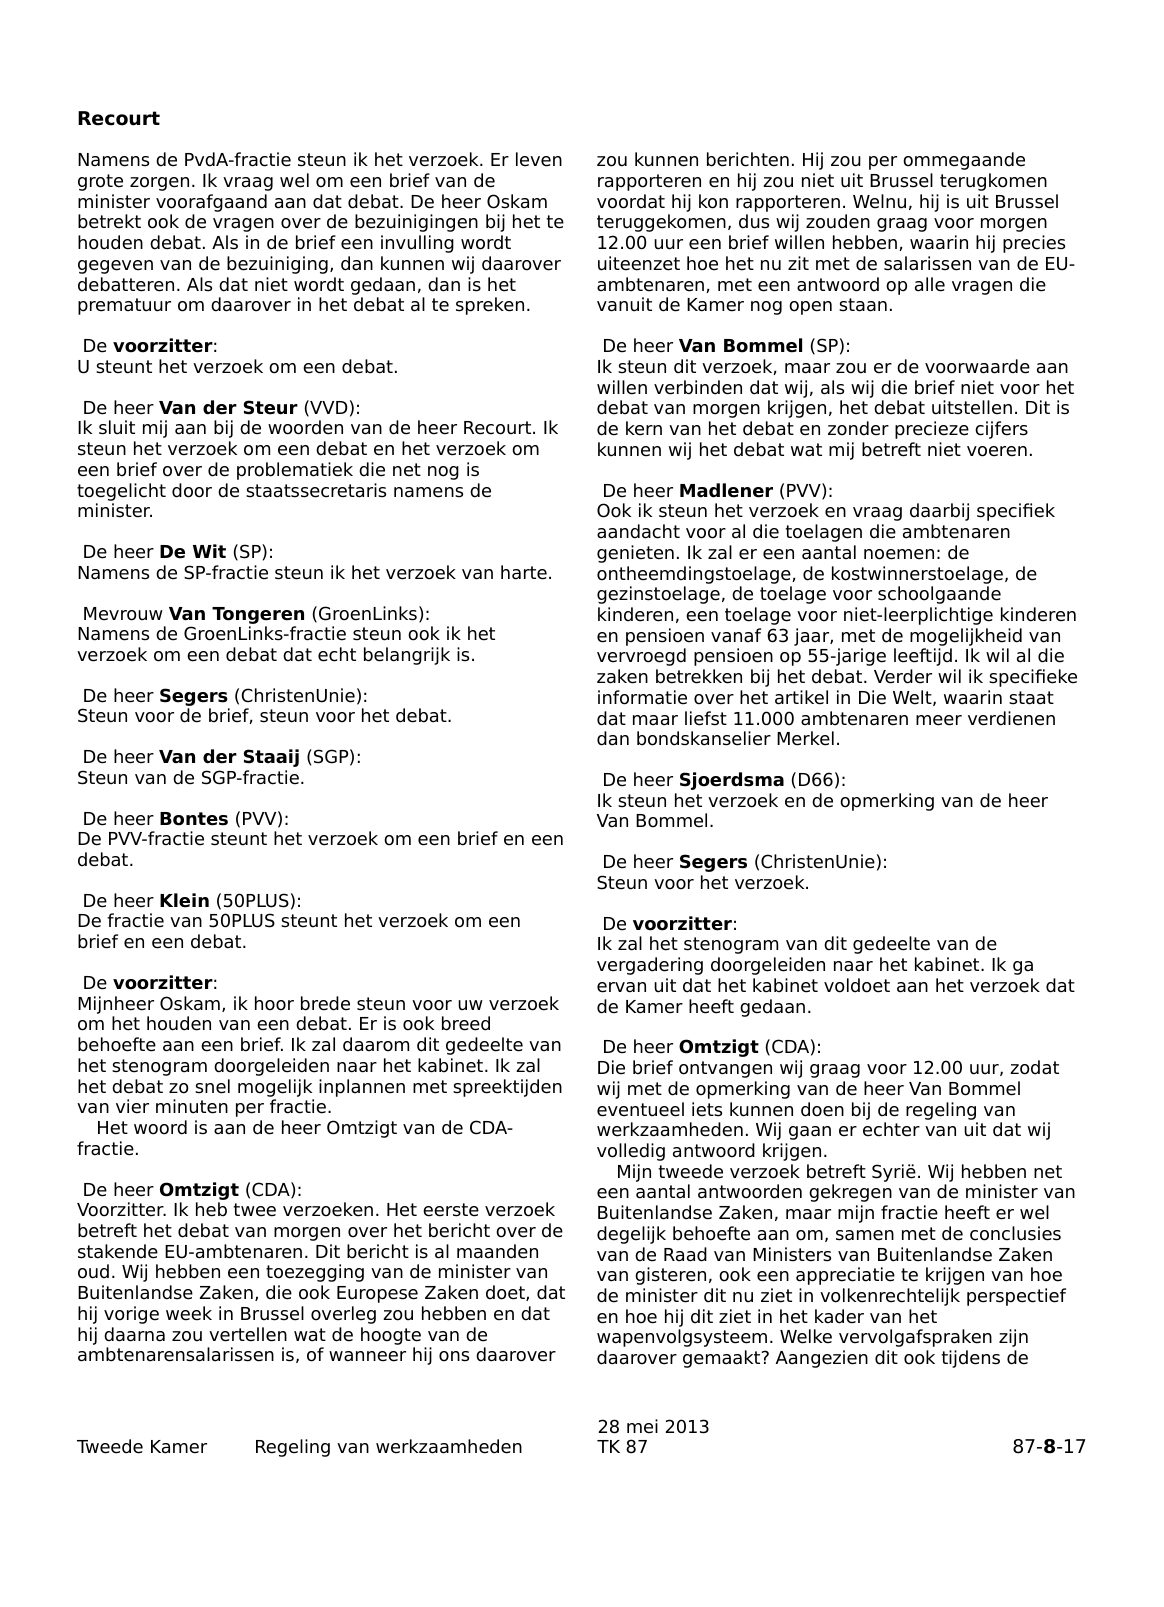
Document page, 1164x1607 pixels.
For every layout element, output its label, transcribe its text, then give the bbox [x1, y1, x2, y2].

text De heer Van der Steur (VVD): [77, 397, 567, 418]
text Die brief ontvangen wij graag voor 12.00 uur, zodat wij met de opmerking van de heer Van Bommel eventueel iets kunnen doen bij de regeling van werkzaamheden. Wij gaan er echter van uit dat wij volledig antwoord krijgen. [596, 1058, 1087, 1162]
text zou kunnen berichten. Hij zou per ommegaande rapporteren en hij zou niet uit Brussel terugkomen voordat hij kon rapporteren. Welnu, hij is uit Brussel teruggekomen, dus wij zouden graag voor morgen 12.00 uur een brief willen hebben, waarin hij precies uiteenzet hoe het nu zit met de salarissen van de EU-ambtenaren, met een antwoord op alle vragen die vanuit de Kamer nog open staan. [596, 150, 1087, 316]
text De heer Segers (ChristenUnie): [77, 686, 567, 706]
text De voorzitter: [77, 336, 567, 357]
text Ook ik steun het verzoek en vraag daarbij specifiek aandacht voor al die toelagen die ambtenaren genieten. Ik zal er een aantal noemen: de ontheemdingstoelage, de kostwinnerstoelage, de gezinstoelage, de toelage voor schoolgaande kinderen, een toelage voor niet-leerplichtige kinderen en pensioen vanaf 63 jaar, met de mogelijkheid van vervroegd pensioen op 55-jarige leeftijd. Ik wil al die zaken betrekken bij het debat. Verder wil ik specifieke informatie over het artikel in Die Welt, waarin staat dat maar liefst 11.000 ambtenaren meer verdienen dan bondskanselier Merkel. [596, 501, 1087, 750]
text Ik zal het stenogram van dit gedeelte van de vergadering doorgeleiden naar het kabinet. Ik ga ervan uit dat het kabinet voldoet aan het verzoek dat de Kamer heeft gedaan. [596, 934, 1087, 1017]
text Steun van de SGP-fractie. [77, 768, 567, 788]
text Voorzitter. Ik heb twee verzoeken. Het eerste verzoek betreft het debat van morgen over het bericht over de stakende EU-ambtenaren. Dit bericht is al maanden oud. Wij hebben een toezegging van de minister van Buitenlandse Zaken, die ook Europese Zaken doet, dat hij vorige week in Brussel overleg zou hebben en dat hij daarna zou vertellen wat de hoogte van de ambtenarensalarissen is, of wanneer hij ons daarover [77, 1200, 567, 1366]
text De voorzitter: [596, 913, 1087, 934]
text Mevrouw Van Tongeren (GroenLinks): [77, 603, 567, 624]
text Steun voor de brief, steun voor het debat. [77, 706, 567, 727]
text De voorzitter: [77, 973, 567, 993]
text Steun voor het verzoek. [596, 873, 1087, 893]
text De heer De Wit (SP): [77, 542, 567, 563]
text Namens de SP-fractie steun ik het verzoek van harte. [77, 563, 567, 583]
text De PVV-fractie steunt het verzoek om een brief en een debat. [77, 829, 567, 871]
text De heer Van Bommel (SP): [596, 336, 1087, 357]
text De fractie van 50PLUS steunt het verzoek om een brief en een debat. [77, 911, 567, 953]
text Het woord is aan de heer Omtzigt van de CDA-fractie. [77, 1118, 567, 1159]
text De heer Omtzigt (CDA): [77, 1179, 567, 1200]
text Namens de GroenLinks-fractie steun ook ik het verzoek om een debat dat echt belangrijk is. [77, 624, 567, 666]
text Mijnheer Oskam, ik hoor brede steun voor uw verzoek om het houden van een debat. Er is ook breed behoefte aan een brief. Ik zal daarom dit gedeelte van het stenogram doorgeleiden naar het kabinet. Ik zal het debat zo snel mogelijk inplannen met spreektijden van vier minuten per fractie. [77, 993, 567, 1118]
text U steunt het verzoek om een debat. [77, 357, 567, 377]
text Ik sluit mij aan bij de woorden van de heer Recourt. Ik steun het verzoek om een debat en het verzoek om een brief over de problematiek die net nog is toegelicht door de staatssecretaris namens de minister. [77, 418, 567, 522]
text De heer Klein (50PLUS): [77, 891, 567, 911]
text Mijn tweede verzoek betreft Syrië. Wij hebben net een aantal antwoorden gekregen van de minister van Buitenlandse Zaken, maar mijn fractie heeft er wel degelijk behoefte aan om, samen met de conclusies van de Raad van Ministers van Buitenlandse Zaken van gisteren, ook een appreciatie te krijgen van hoe de minister dit nu ziet in volkenrechtelijk perspectief en hoe hij dit ziet in het kader van het wapenvolgsysteem. Welke vervolgafspraken zijn daarover gemaakt? Aangezien dit ook tijdens de [596, 1162, 1087, 1369]
text De heer Van der Staaij (SGP): [77, 747, 567, 768]
text Namens de PvdA-fractie steun ik het verzoek. Er leven grote zorgen. Ik vraag wel om een brief van de minister voorafgaand aan dat debat. De heer Oskam betrekt ook de vragen over de bezuinigingen bij het te houden debat. Als in de brief een invulling wordt gegeven van de bezuiniging, dan kunnen wij daarover debatteren. Als dat niet wordt gedaan, dan is het prematuur om daarover in het debat al te spreken. [77, 150, 567, 316]
text Ik steun dit verzoek, maar zou er de voorwaarde aan willen verbinden dat wij, als wij die brief niet voor het debat van morgen krijgen, het debat uitstellen. Dit is de kern van het debat en zonder precieze cijfers kunnen wij het debat wat mij betreft niet voeren. [596, 357, 1087, 460]
text De heer Madlener (PVV): [596, 480, 1087, 501]
text De heer Omtzigt (CDA): [596, 1037, 1087, 1058]
text Ik steun het verzoek en de opmerking van de heer Van Bommel. [596, 791, 1087, 832]
text De heer Segers (ChristenUnie): [596, 852, 1087, 873]
text De heer Bontes (PVV): [77, 808, 567, 829]
text De heer Sjoerdsma (D66): [596, 770, 1087, 791]
